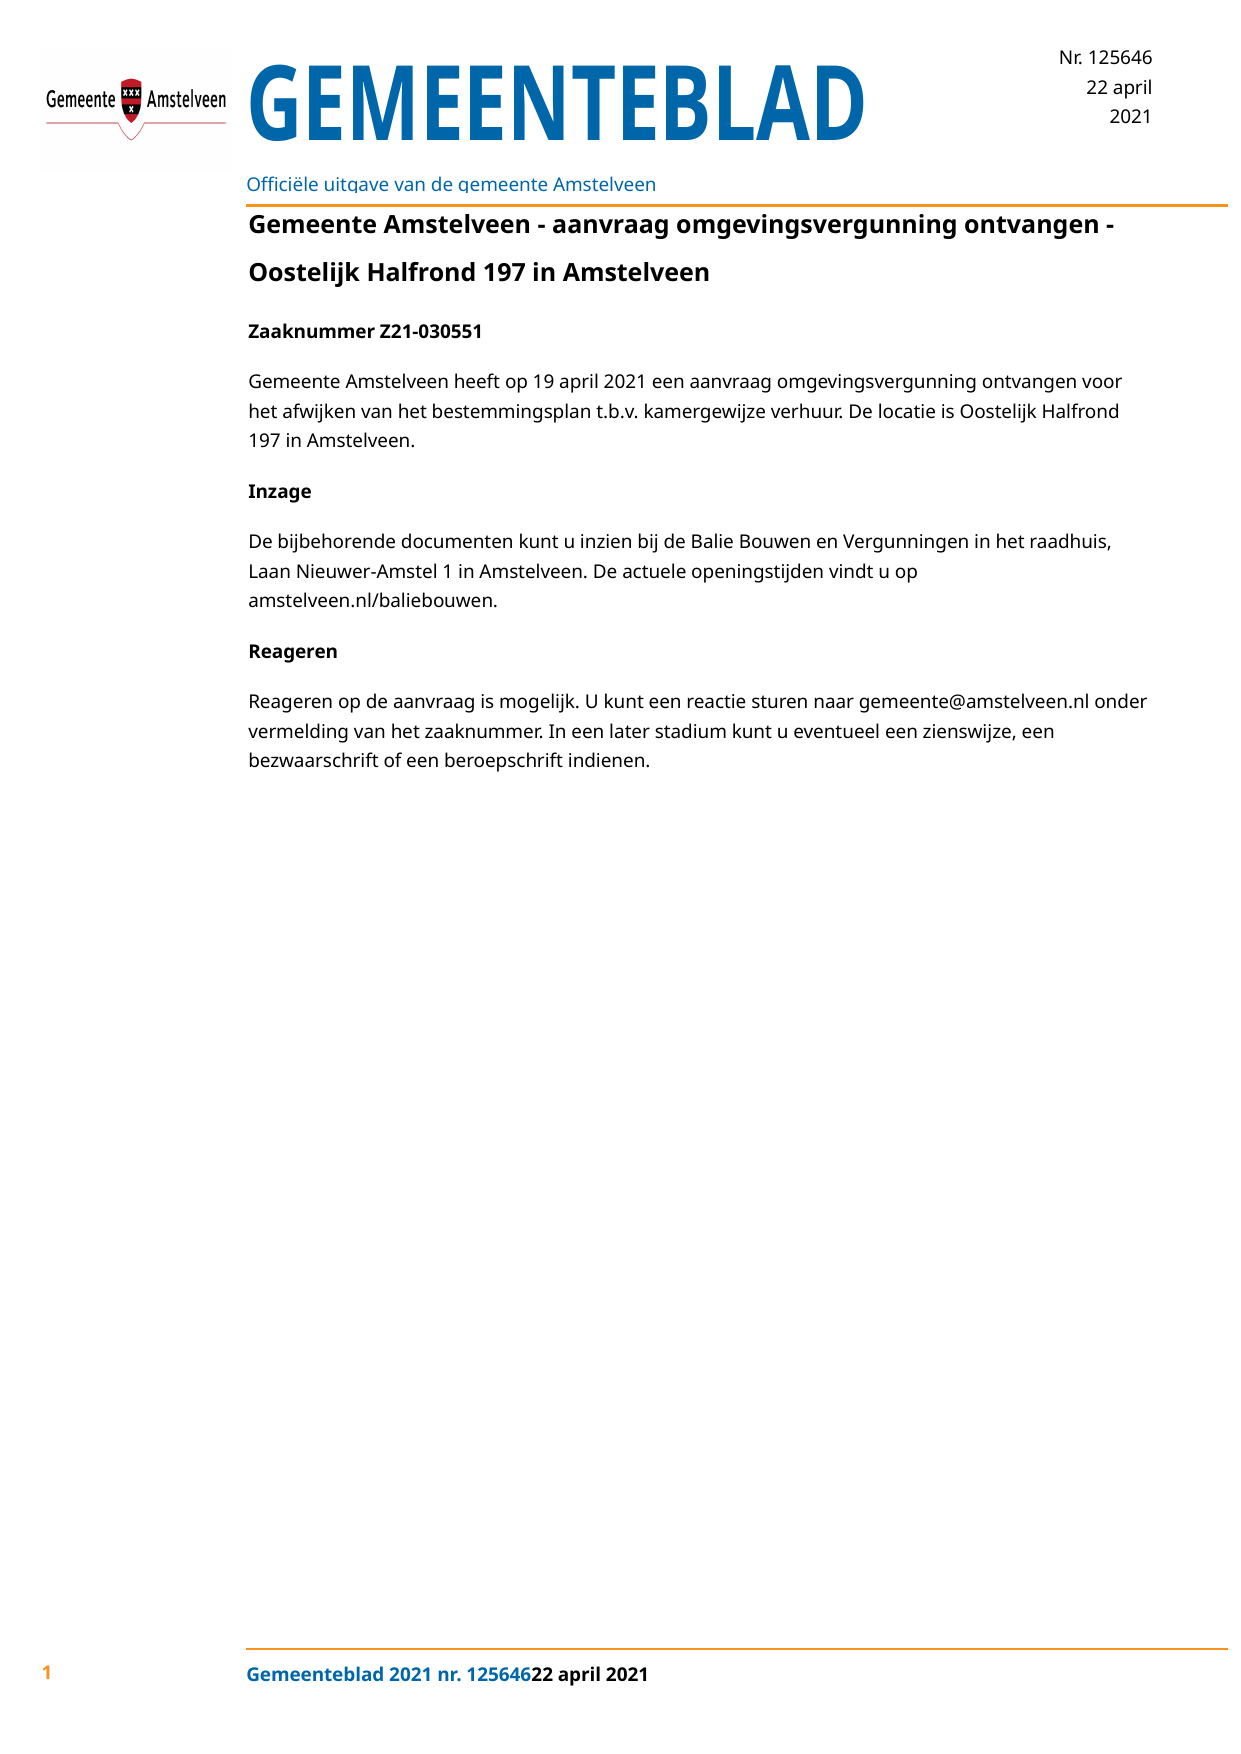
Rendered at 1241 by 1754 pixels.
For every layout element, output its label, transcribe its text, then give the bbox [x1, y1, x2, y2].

text Reageren op de aanvraag is mogelijk. U kunt een reactie sturen naar gemeente@amstelveen.nl onder vermelding van het zaaknummer. In een later stadium kunt u eventueel een zienswijze, een bezwaarschrift of een beroepschrift indienen. [248, 688, 1152, 773]
text Gemeente Amstelveen heeft op 19 april 2021 een aanvraag omgevingsvergunning ontvangen voor het afwijken van het bestemmingsplan t.b.v. kamergewijze verhuur. De locatie is Oostelijk Halfrond 197 in Amstelveen. [248, 368, 1152, 453]
text Reageren [248, 638, 1152, 664]
text Zaaknummer Z21-030551 [248, 318, 1152, 344]
text Gemeente Amstelveen - aanvraag omgevingsvergunning ontvangen - Oostelijk Halfrond 197 in Amstelveen [248, 207, 1152, 288]
picture [41, 47, 231, 172]
text De bijbehorende documenten kunt u inzien bij de Balie Bouwen en Vergunningen in het raadhuis, Laan Nieuwer-Amstel 1 in Amstelveen. De actuele openingstijden vindt u op amstelveen.nl/baliebouwen. [248, 528, 1152, 613]
text Inzage [248, 478, 1152, 504]
